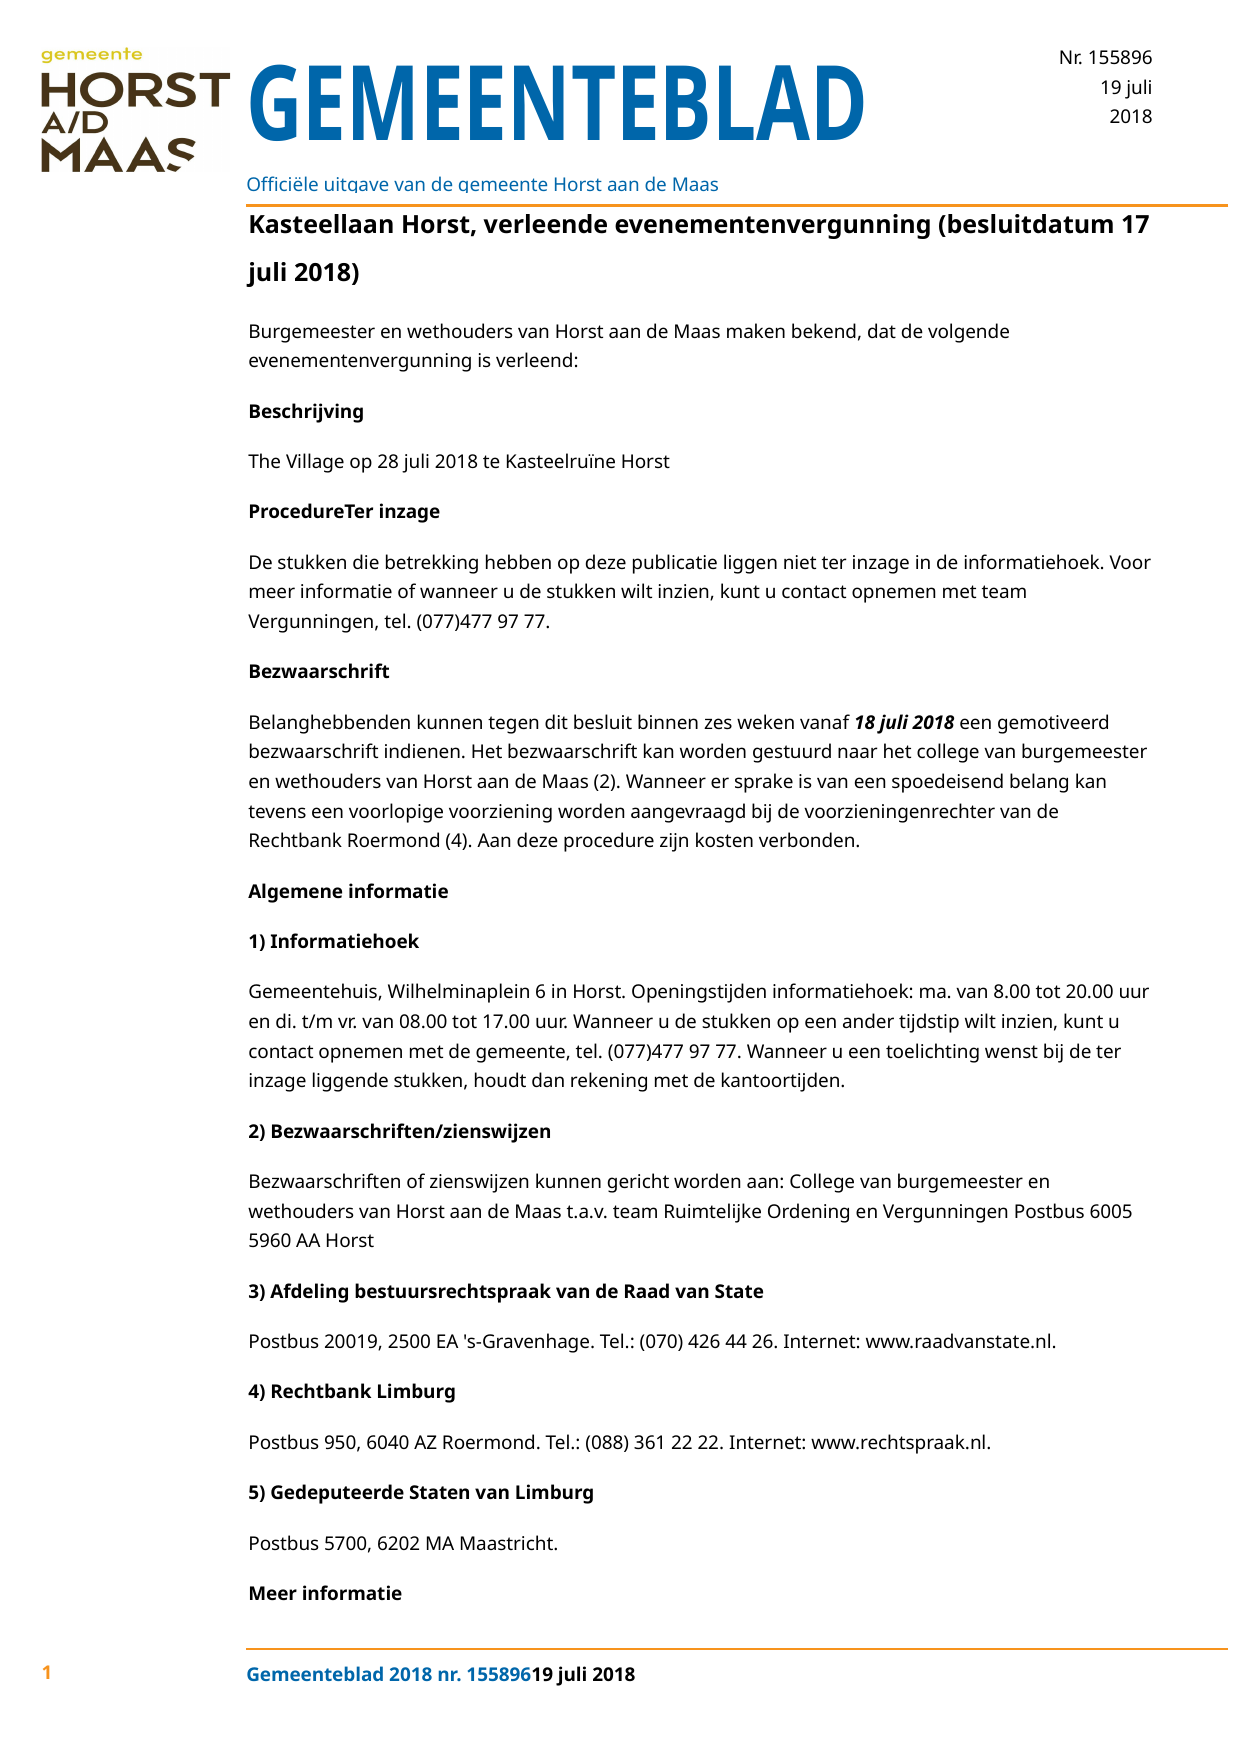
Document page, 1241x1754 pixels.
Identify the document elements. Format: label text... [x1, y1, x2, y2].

text Postbus 20019, 2500 EA 's-Gravenhage. Tel.: (070) 426 44 26. Internet: www.raadvanstate.nl. [248, 1328, 1152, 1354]
text Bezwaarschriften of zienswijzen kunnen gericht worden aan: College van burgemeester en wethouders van Horst aan de Maas t.a.v. team Ruimtelijke Ordening en Vergunningen Postbus 6005 5960 AA Horst [248, 1168, 1152, 1253]
text 5) Gedeputeerde Staten van Limburg [248, 1479, 1152, 1505]
text 3) Afdeling bestuursrechtspraak van de Raad van State [248, 1278, 1152, 1304]
text Bezwaarschrift [248, 659, 1152, 684]
text Postbus 5700, 6202 MA Maastricht. [248, 1530, 1152, 1556]
text Belanghebbenden kunnen tegen dit besluit binnen zes weken vanaf 18 juli 2018 een gemotiveerd bezwaarschrift indienen. Het bezwaarschrift kan worden gestuurd naar het college van burgemeester en wethouders van Horst aan de Maas (2). Wanneer er sprake is van een spoedeisend belang kan tevens een voorlopige voorziening worden aangevraagd bij de voorzieningenrechter van de Rechtbank Roermond (4). Aan deze procedure zijn kosten verbonden. [248, 709, 1152, 853]
text Gemeentehuis, Wilhelminaplein 6 in Horst. Openingstijden informatiehoek: ma. van 8.00 tot 20.00 uur en di. t/m vr. van 08.00 tot 17.00 uur. Wanneer u de stukken op een ander tijdstip wilt inzien, kunt u contact opnemen met de gemeente, tel. (077)477 97 77. Wanneer u een toelichting wenst bij de ter inzage liggende stukken, houdt dan rekening met de kantoortijden. [248, 979, 1152, 1093]
text 1) Informatiehoek [248, 928, 1152, 954]
text ProcedureTer inzage [248, 499, 1152, 524]
picture [41, 47, 231, 172]
text The Village op 28 juli 2018 te Kasteelruïne Horst [248, 448, 1152, 474]
text Kasteellaan Horst, verleende evenementenvergunning (besluitdatum 17 juli 2018) [248, 207, 1152, 288]
text Algemene informatie [248, 878, 1152, 904]
text Postbus 950, 6040 AZ Roermond. Tel.: (088) 361 22 22. Internet: www.rechtspraak.nl. [248, 1429, 1152, 1455]
text 2) Bezwaarschriften/zienswijzen [248, 1118, 1152, 1144]
text Meer informatie [248, 1580, 1152, 1606]
text De stukken die betrekking hebben op deze publicatie liggen niet ter inzage in de informatiehoek. Voor meer informatie of wanneer u de stukken wilt inzien, kunt u contact opnemen met team Vergunningen, tel. (077)477 97 77. [248, 549, 1152, 634]
text Burgemeester en wethouders van Horst aan de Maas maken bekend, dat de volgende evenementenvergunning is verleend: [248, 318, 1152, 373]
text 4) Rechtbank Limburg [248, 1379, 1152, 1404]
text Beschrijving [248, 398, 1152, 424]
